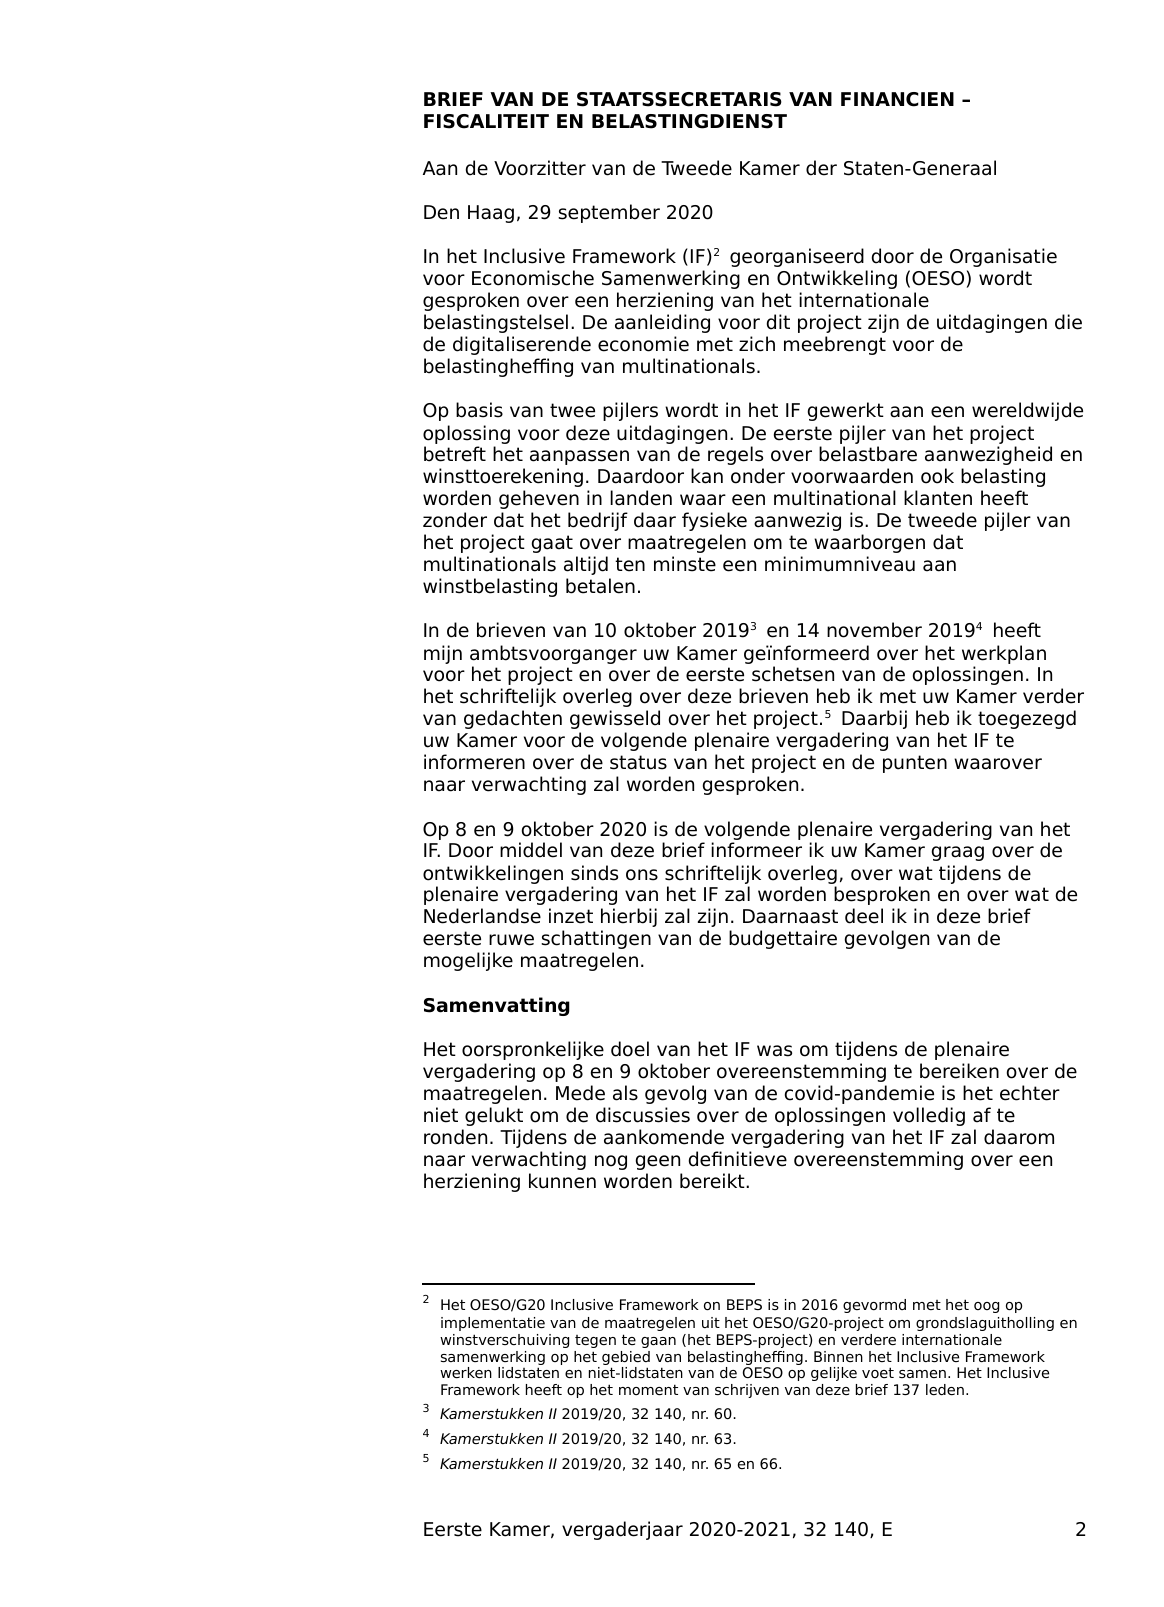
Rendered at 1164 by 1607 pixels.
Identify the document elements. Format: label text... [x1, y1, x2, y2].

subtitle BRIEF VAN DE STAATSSECRETARIS VAN FINANCIEN – FISCALITEIT EN BELASTINGDIENST [422, 89, 1087, 133]
text Kamerstukken II 2019/20, 32 140, nr. 63. [422, 1427, 1087, 1449]
text Het OESO/G20 Inclusive Framework on BEPS is in 2016 gevormd met het oog op implementatie van de maatregelen uit het OESO/G20-project om grondslaguitholling en winstverschuiving tegen te gaan (het BEPS-project) en verdere internationale samenwerking op het gebied van belastingheffing. Binnen het Inclusive Framework werken lidstaten en niet-lidstaten van de OESO op gelijke voet samen. Het Inclusive Framework heeft op het moment van schrijven van deze brief 137 leden. [422, 1293, 1087, 1399]
text Aan de Voorzitter van de Tweede Kamer der Staten-Generaal [422, 158, 1087, 180]
text In de brieven van 10 oktober 2019 en 14 november 2019 heeft mijn ambtsvoorganger uw Kamer geïnformeerd over het werkplan voor het project en over de eerste schetsen van de oplossingen. In het schriftelijk overleg over deze brieven heb ik met uw Kamer verder van gedachten gewisseld over het project. Daarbij heb ik toegezegd uw Kamer voor de volgende plenaire vergadering van het IF te informeren over de status van het project en de punten waarover naar verwachting zal worden gesproken. [422, 620, 1087, 796]
text Het oorspronkelijke doel van het IF was om tijdens de plenaire vergadering op 8 en 9 oktober overeenstemming te bereiken over de maatregelen. Mede als gevolg van de covid-pandemie is het echter niet gelukt om de discussies over de oplossingen volledig af te ronden. Tijdens de aankomende vergadering van het IF zal daarom naar verwachting nog geen definitieve overeenstemming over een herziening kunnen worden bereikt. [422, 1039, 1087, 1192]
text Kamerstukken II 2019/20, 32 140, nr. 60. [422, 1402, 1087, 1424]
text Kamerstukken II 2019/20, 32 140, nr. 65 en 66. [422, 1452, 1087, 1474]
text Op basis van twee pijlers wordt in het IF gewerkt aan een wereldwijde oplossing voor deze uitdagingen. De eerste pijler van het project betreft het aanpassen van de regels over belastbare aanwezigheid en winsttoerekening. Daardoor kan onder voorwaarden ook belasting worden geheven in landen waar een multinational klanten heeft zonder dat het bedrijf daar fysieke aanwezig is. De tweede pijler van het project gaat over maatregelen om te waarborgen dat multinationals altijd ten minste een minimumniveau aan winstbelasting betalen. [422, 400, 1087, 598]
text In het Inclusive Framework (IF) georganiseerd door de Organisatie voor Economische Samenwerking en Ontwikkeling (OESO) wordt gesproken over een herziening van het internationale belastingstelsel. De aanleiding voor dit project zijn de uitdagingen die de digitaliserende economie met zich meebrengt voor de belastingheffing van multinationals. [422, 246, 1087, 378]
text Op 8 en 9 oktober 2020 is de volgende plenaire vergadering van het IF. Door middel van deze brief informeer ik uw Kamer graag over de ontwikkelingen sinds ons schriftelijk overleg, over wat tijdens de plenaire vergadering van het IF zal worden besproken en over wat de Nederlandse inzet hierbij zal zijn. Daarnaast deel ik in deze brief eerste ruwe schattingen van de budgettaire gevolgen van de mogelijke maatregelen. [422, 818, 1087, 972]
subtitle Samenvatting [422, 994, 1087, 1016]
text Den Haag, 29 september 2020 [422, 202, 1087, 224]
